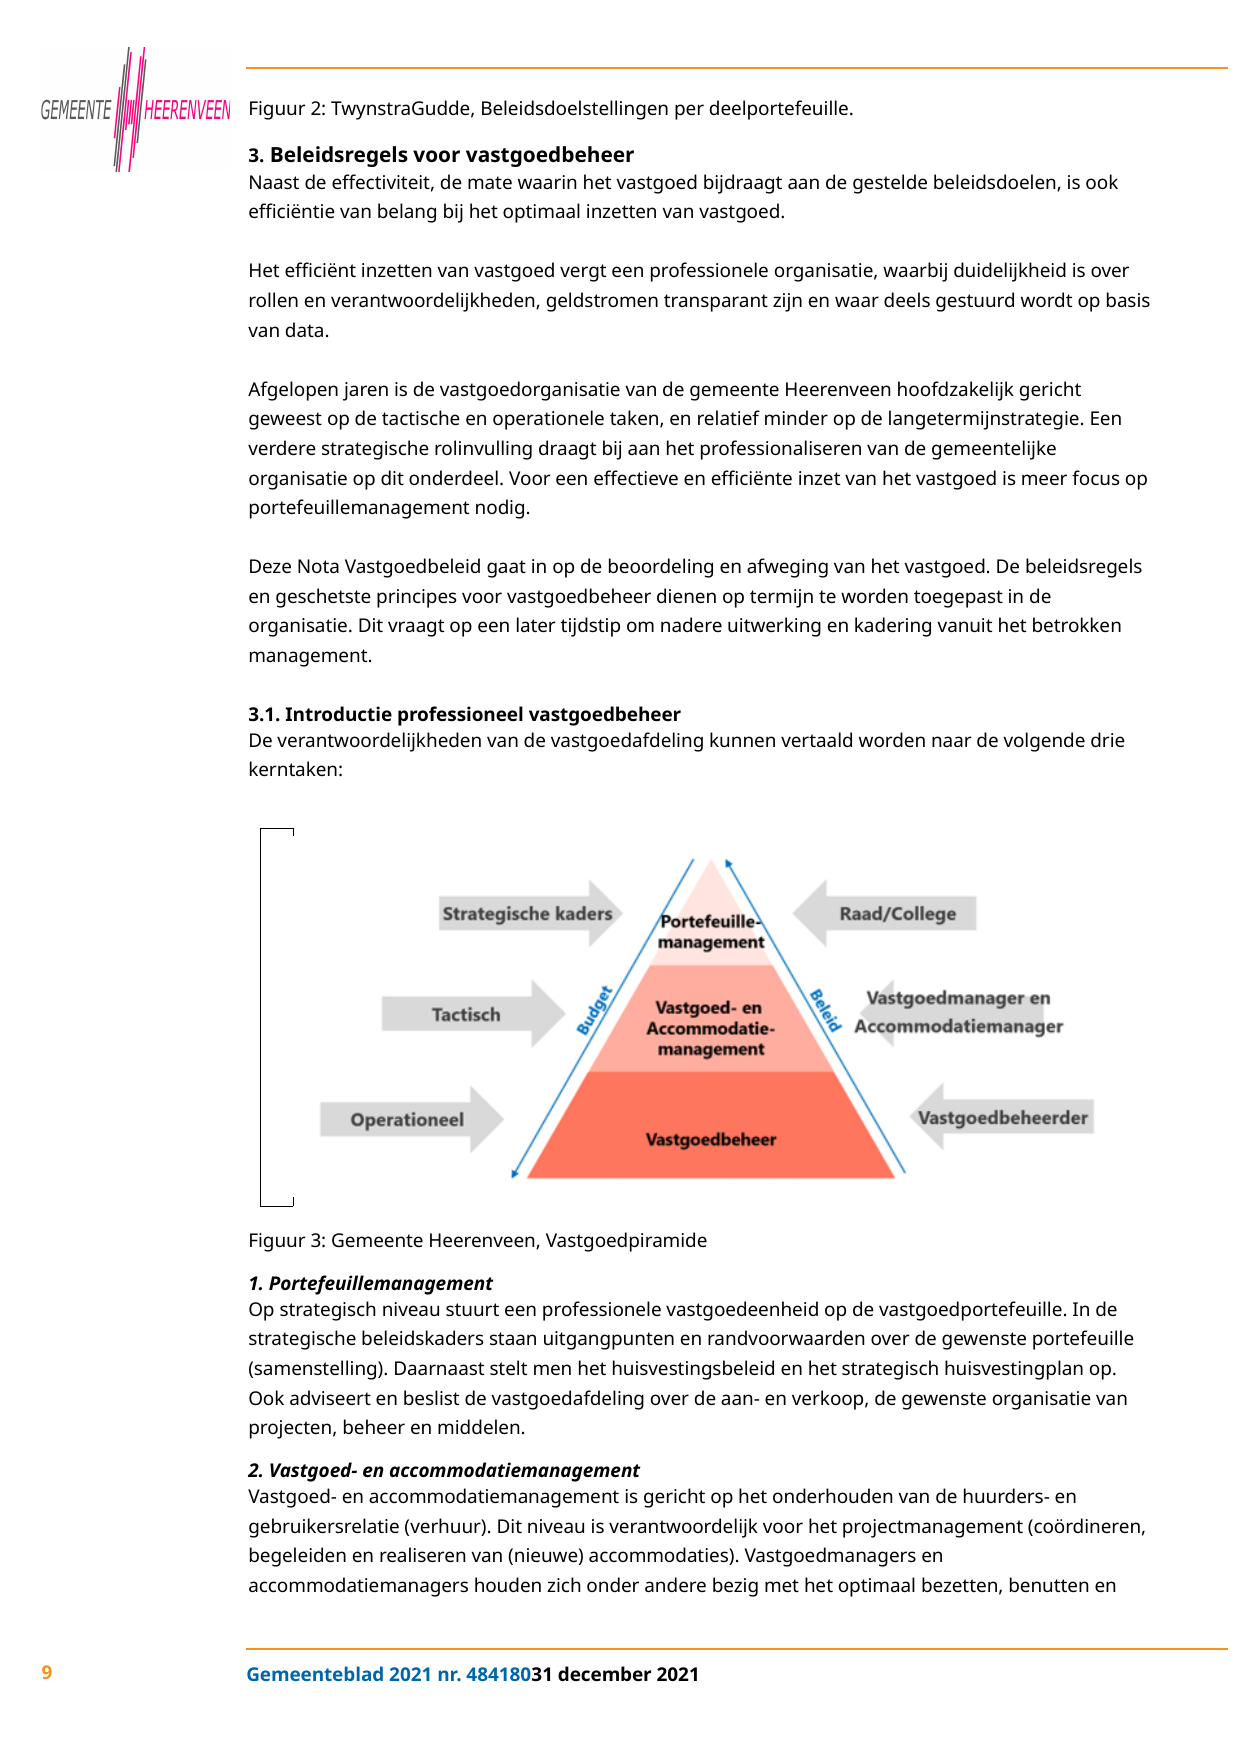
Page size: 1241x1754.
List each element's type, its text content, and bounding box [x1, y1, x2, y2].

text 3. Beleidsregels voor vastgoedbeheer [248, 140, 1152, 169]
text 3.1. Introductie professioneel vastgoedbeheer [248, 701, 1152, 727]
text 1. Portefeuillemanagement [248, 1270, 1152, 1296]
picture [268, 836, 1155, 1197]
text Vastgoed- en accommodatiemanagement is gericht op het onderhouden van de huurders- en gebruikersrelatie (verhuur). Dit niveau is verantwoordelijk voor het projectmanagement (coördineren, begeleiden en realiseren van (nieuwe) accommodaties). Vastgoedmanagers en accommodatiemanagers houden zich onder andere bezig met het optimaal bezetten, benutten en [248, 1483, 1152, 1598]
picture [41, 47, 231, 172]
text Afgelopen jaren is de vastgoedorganisatie van de gemeente Heerenveen hoofdzakelijk gericht geweest op de tactische en operationele taken, en relatief minder op de langetermijnstrategie. Een verdere strategische rolinvulling draagt bij aan het professionaliseren van de gemeentelijke organisatie op dit onderdeel. Voor een effectieve en efficiënte inzet van het vastgoed is meer focus op portefeuillemanagement nodig. [248, 376, 1152, 520]
text Naast de effectiviteit, de mate waarin het vastgoed bijdraagt aan de gestelde beleidsdoelen, is ook efficiëntie van belang bij het optimaal inzetten van vastgoed. [248, 169, 1152, 224]
text Figuur 3: Gemeente Heerenveen, Vastgoedpiramide [248, 1227, 1152, 1253]
text Op strategisch niveau stuurt een professionele vastgoedeenheid op de vastgoedportefeuille. In de strategische beleidskaders staan uitgangpunten en randvoorwaarden over de gewenste portefeuille (samenstelling). Daarnaast stelt men het huisvestingsbeleid en het strategisch huisvestingplan op. Ook adviseert en beslist de vastgoedafdeling over de aan- en verkoop, de gewenste organisatie van projecten, beheer en middelen. [248, 1296, 1152, 1440]
text Het efficiënt inzetten van vastgoed vergt een professionele organisatie, waarbij duidelijkheid is over rollen en verantwoordelijkheden, geldstromen transparant zijn en waar deels gestuurd wordt op basis van data. [248, 258, 1152, 342]
text Figuur 2: TwynstraGudde, Beleidsdoelstellingen per deelportefeuille. [248, 95, 1152, 121]
text Deze Nota Vastgoedbeleid gaat in op de beoordeling en afweging van het vastgoed. De beleidsregels en geschetste principes voor vastgoedbeheer dienen op termijn te worden toegepast in de organisatie. Dit vraagt op een later tijdstip om nadere uitwerking en kadering vanuit het betrokken management. [248, 553, 1152, 668]
text 2. Vastgoed- en accommodatiemanagement [248, 1457, 1152, 1483]
text De verantwoordelijkheden van de vastgoedafdeling kunnen vertaald worden naar de volgende drie kerntaken: [248, 727, 1152, 782]
